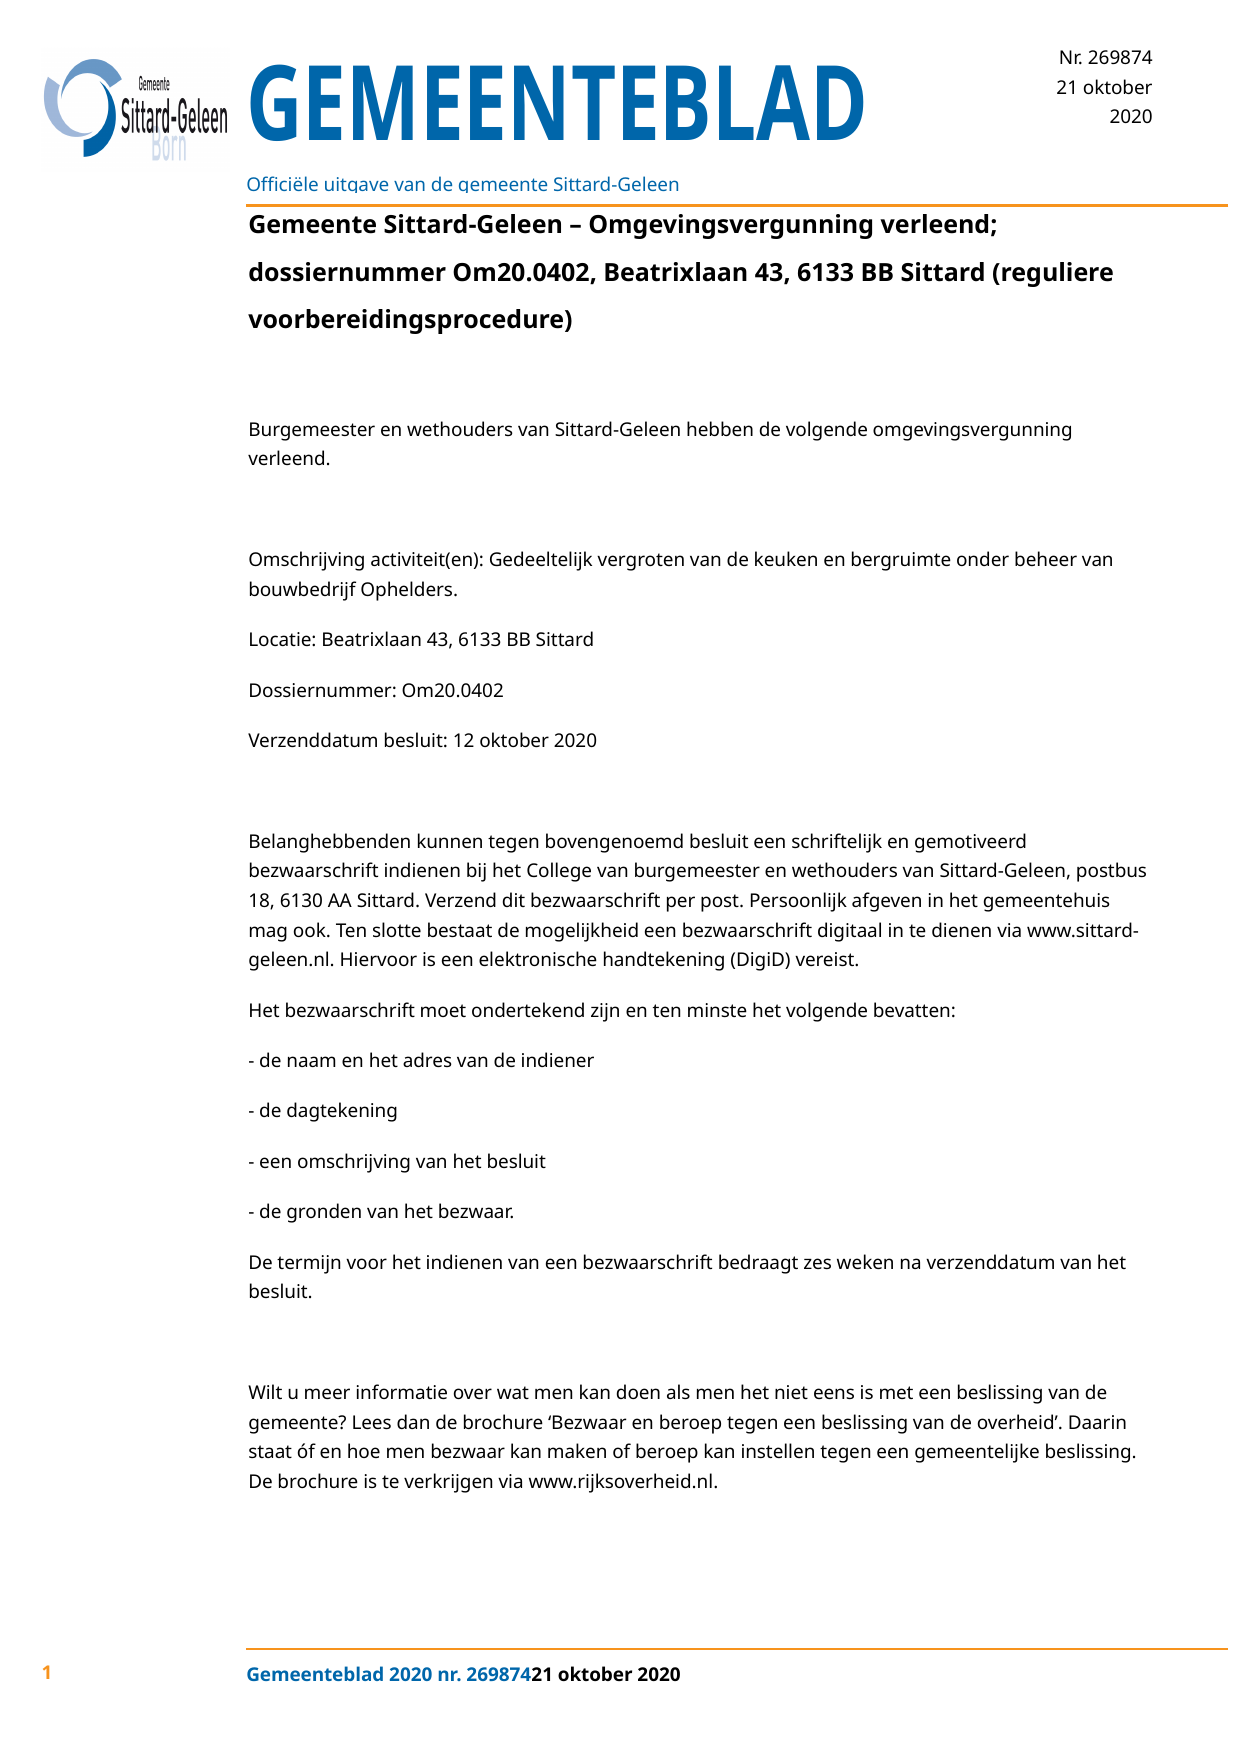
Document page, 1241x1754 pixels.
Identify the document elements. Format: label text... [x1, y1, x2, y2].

text - de naam en het adres van de indiener [248, 1047, 1152, 1073]
text Dossiernummer: Om20.0402 [248, 677, 1152, 702]
text Verzenddatum besluit: 12 oktober 2020 [248, 727, 1152, 753]
text Wilt u meer informatie over wat men kan doen als men het niet eens is met een beslissing van de gemeente? Lees dan de brochure ‘Bezwaar en beroep tegen een beslissing van de overheid’. Daarin staat óf en hoe men bezwaar kan maken of beroep kan instellen tegen een gemeentelijke beslissing. De brochure is te verkrijgen via www.rijksoverheid.nl. [248, 1379, 1152, 1494]
text Omschrijving activiteit(en): Gedeeltelijk vergroten van de keuken en bergruimte onder beheer van bouwbedrijf Ophelders. [248, 546, 1152, 602]
text Gemeente Sittard-Geleen – Omgevingsvergunning verleend; dossiernummer Om20.0402, Beatrixlaan 43, 6133 BB Sittard (reguliere voorbereidingsprocedure) [248, 207, 1152, 336]
text De termijn voor het indienen van een bezwaarschrift bedraagt zes weken na verzenddatum van het besluit. [248, 1249, 1152, 1304]
picture [41, 47, 231, 172]
text - een omschrijving van het besluit [248, 1148, 1152, 1174]
text Belanghebbenden kunnen tegen bovengenoemd besluit een schriftelijk en gemotiveerd bezwaarschrift indienen bij het College van burgemeester en wethouders van Sittard-Geleen, postbus 18, 6130 AA Sittard. Verzend dit bezwaarschrift per post. Persoonlijk afgeven in het gemeentehuis mag ook. Ten slotte bestaat de mogelijkheid een bezwaarschrift digitaal in te dienen via www.sittard-geleen.nl. Hiervoor is een elektronische handtekening (DigiD) vereist. [248, 828, 1152, 972]
text - de gronden van het bezwaar. [248, 1198, 1152, 1224]
text - de dagtekening [248, 1098, 1152, 1123]
text Burgemeester en wethouders van Sittard-Geleen hebben de volgende omgevingsvergunning verleend. [248, 416, 1152, 471]
text Het bezwaarschrift moet ondertekend zijn en ten minste het volgende bevatten: [248, 997, 1152, 1022]
text Locatie: Beatrixlaan 43, 6133 BB Sittard [248, 626, 1152, 652]
